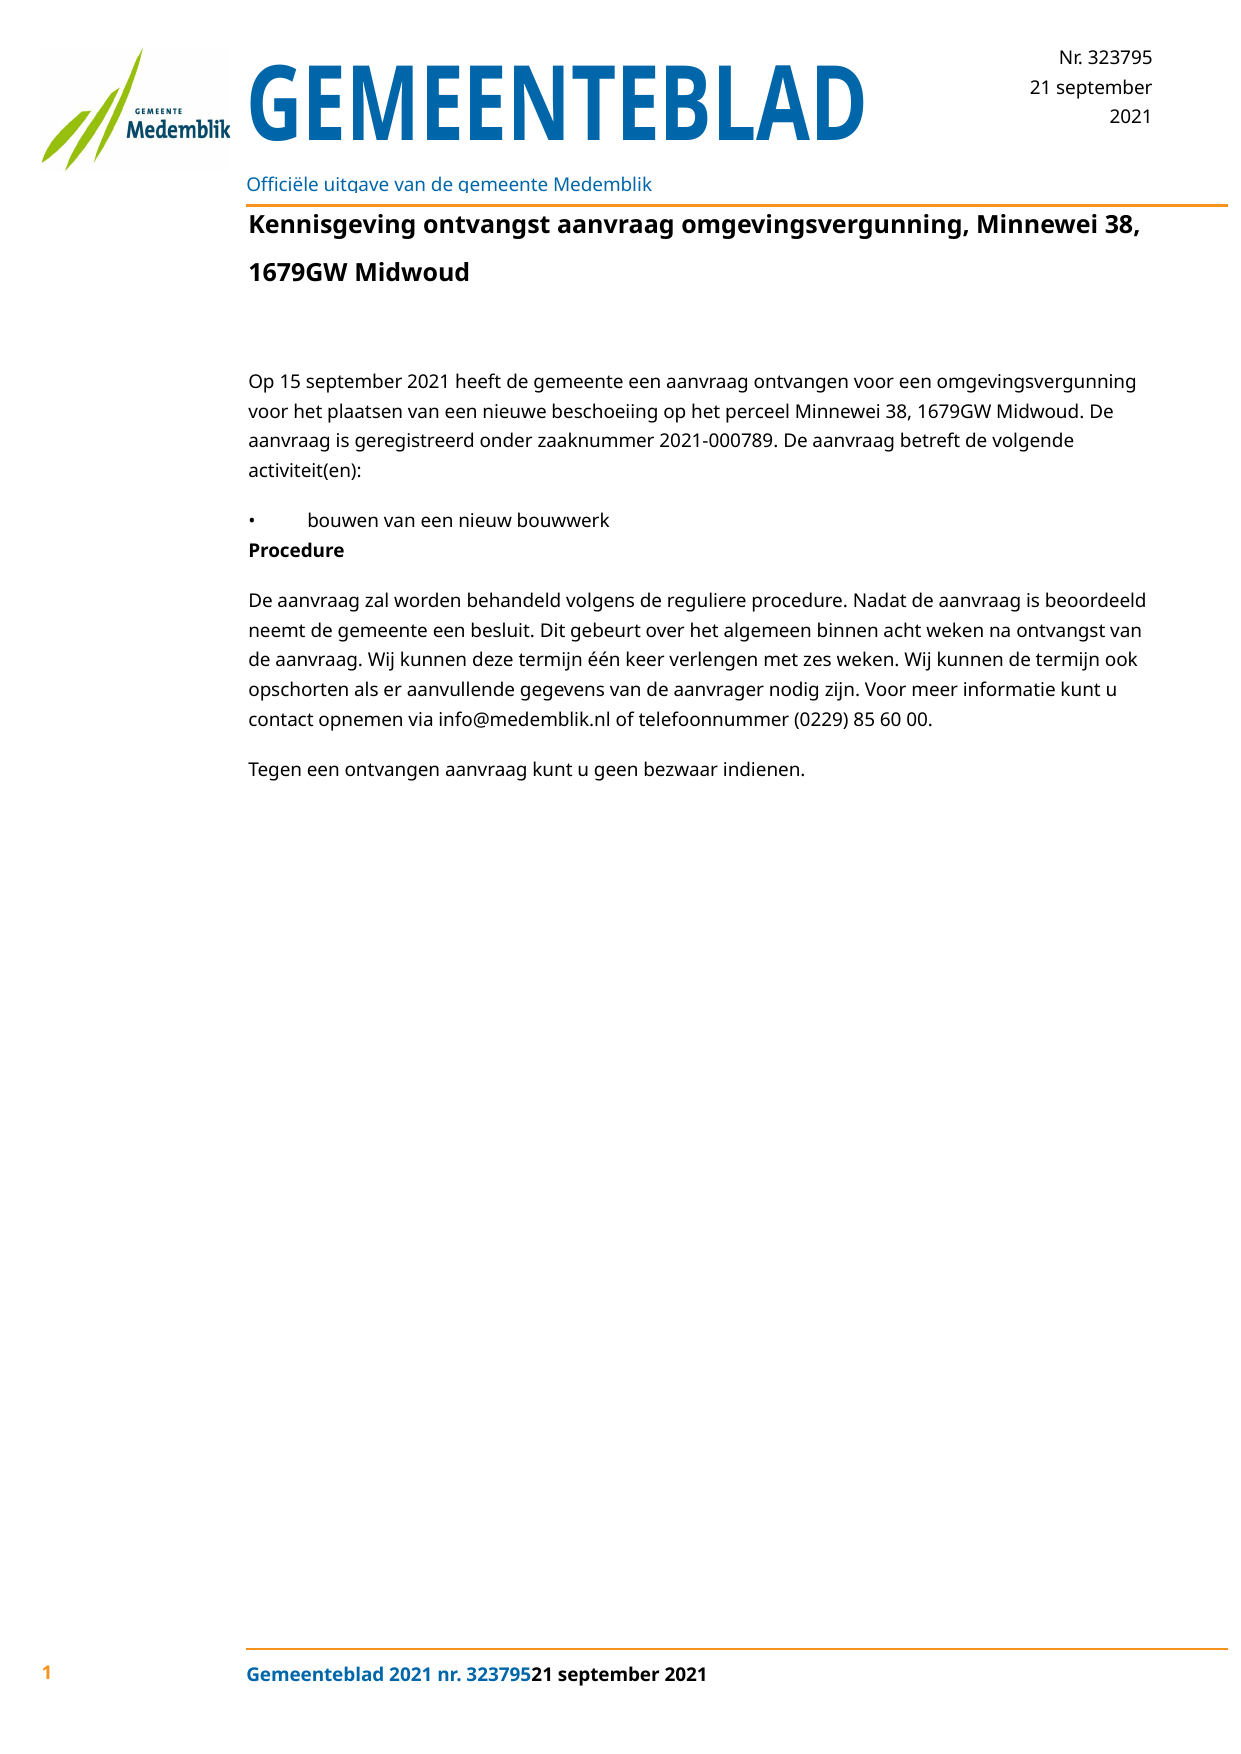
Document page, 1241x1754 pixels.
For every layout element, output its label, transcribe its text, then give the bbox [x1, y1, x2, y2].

list bouwen van een nieuw bouwwerk [248, 507, 1152, 533]
text Procedure [248, 537, 1152, 563]
text Op 15 september 2021 heeft de gemeente een aanvraag ontvangen voor een omgevingsvergunning voor het plaatsen van een nieuwe beschoeiing op het perceel Minnewei 38, 1679GW Midwoud. De aanvraag is geregistreerd onder zaaknummer 2021-000789. De aanvraag betreft de volgende activiteit(en): [248, 368, 1152, 483]
picture [41, 47, 231, 172]
text De aanvraag zal worden behandeld volgens de reguliere procedure. Nadat de aanvraag is beoordeeld neemt de gemeente een besluit. Dit gebeurt over het algemeen binnen acht weken na ontvangst van de aanvraag. Wij kunnen deze termijn één keer verlengen met zes weken. Wij kunnen de termijn ook opschorten als er aanvullende gegevens van de aanvrager nodig zijn. Voor meer informatie kunt u contact opnemen via info@medemblik.nl of telefoonnummer (0229) 85 60 00. [248, 587, 1152, 732]
text Tegen een ontvangen aanvraag kunt u geen bezwaar indienen. [248, 756, 1152, 782]
text Kennisgeving ontvangst aanvraag omgevingsvergunning, Minnewei 38, 1679GW Midwoud [248, 207, 1152, 288]
